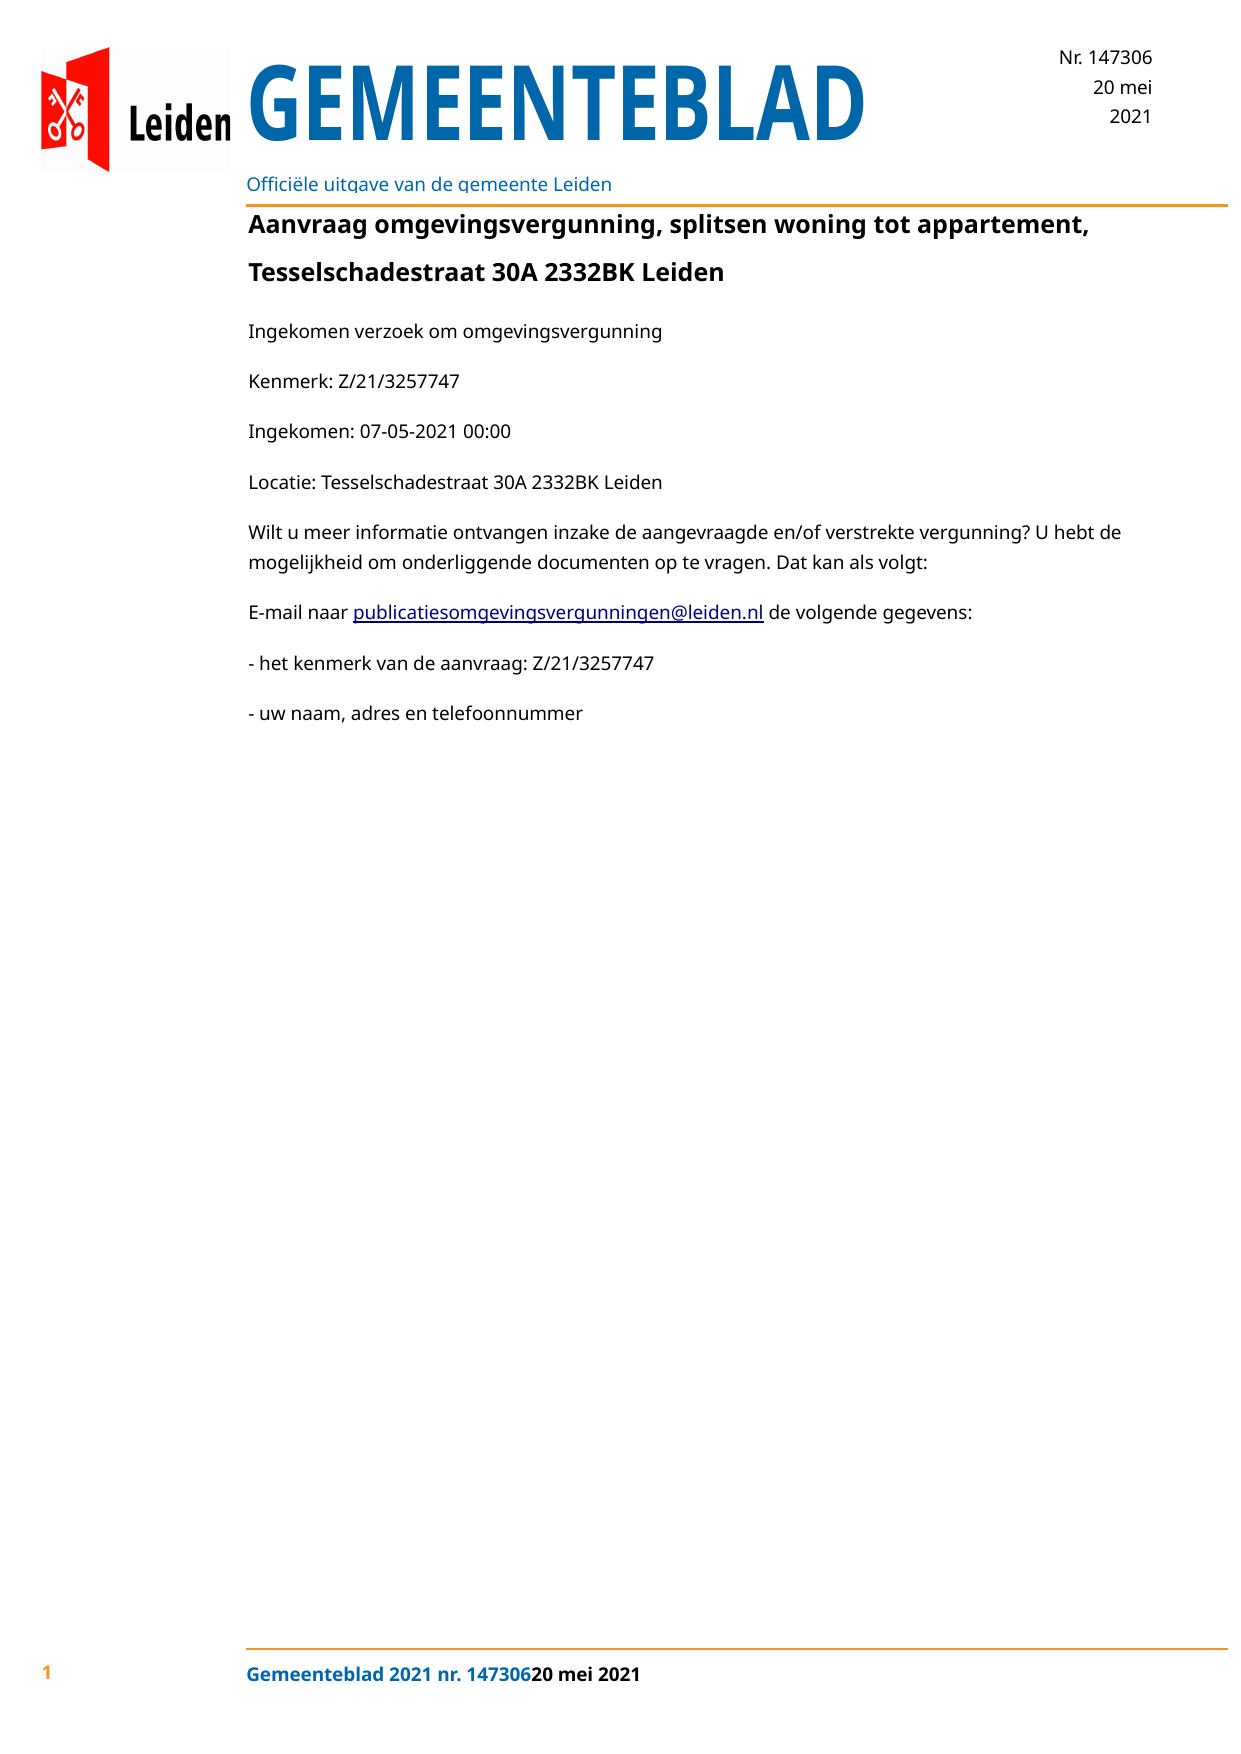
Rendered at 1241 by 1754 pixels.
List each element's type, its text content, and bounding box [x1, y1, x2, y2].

text Ingekomen verzoek om omgevingsvergunning [248, 318, 1152, 344]
text Wilt u meer informatie ontvangen inzake de aangevraagde en/of verstrekte vergunning? U hebt de mogelijkheid om onderliggende documenten op te vragen. Dat kan als volgt: [248, 519, 1152, 575]
text Aanvraag omgevingsvergunning, splitsen woning tot appartement, Tesselschadestraat 30A 2332BK Leiden [248, 207, 1152, 288]
picture [41, 47, 231, 172]
text E-mail naar publicatiesomgevingsvergunningen@leiden.nl de volgende gegevens: [248, 599, 1152, 625]
text - uw naam, adres en telefoonnummer [248, 700, 1152, 726]
text Locatie: Tesselschadestraat 30A 2332BK Leiden [248, 469, 1152, 495]
text - het kenmerk van de aanvraag: Z/21/3257747 [248, 650, 1152, 676]
text Kenmerk: Z/21/3257747 [248, 368, 1152, 394]
text Ingekomen: 07-05-2021 00:00 [248, 419, 1152, 444]
